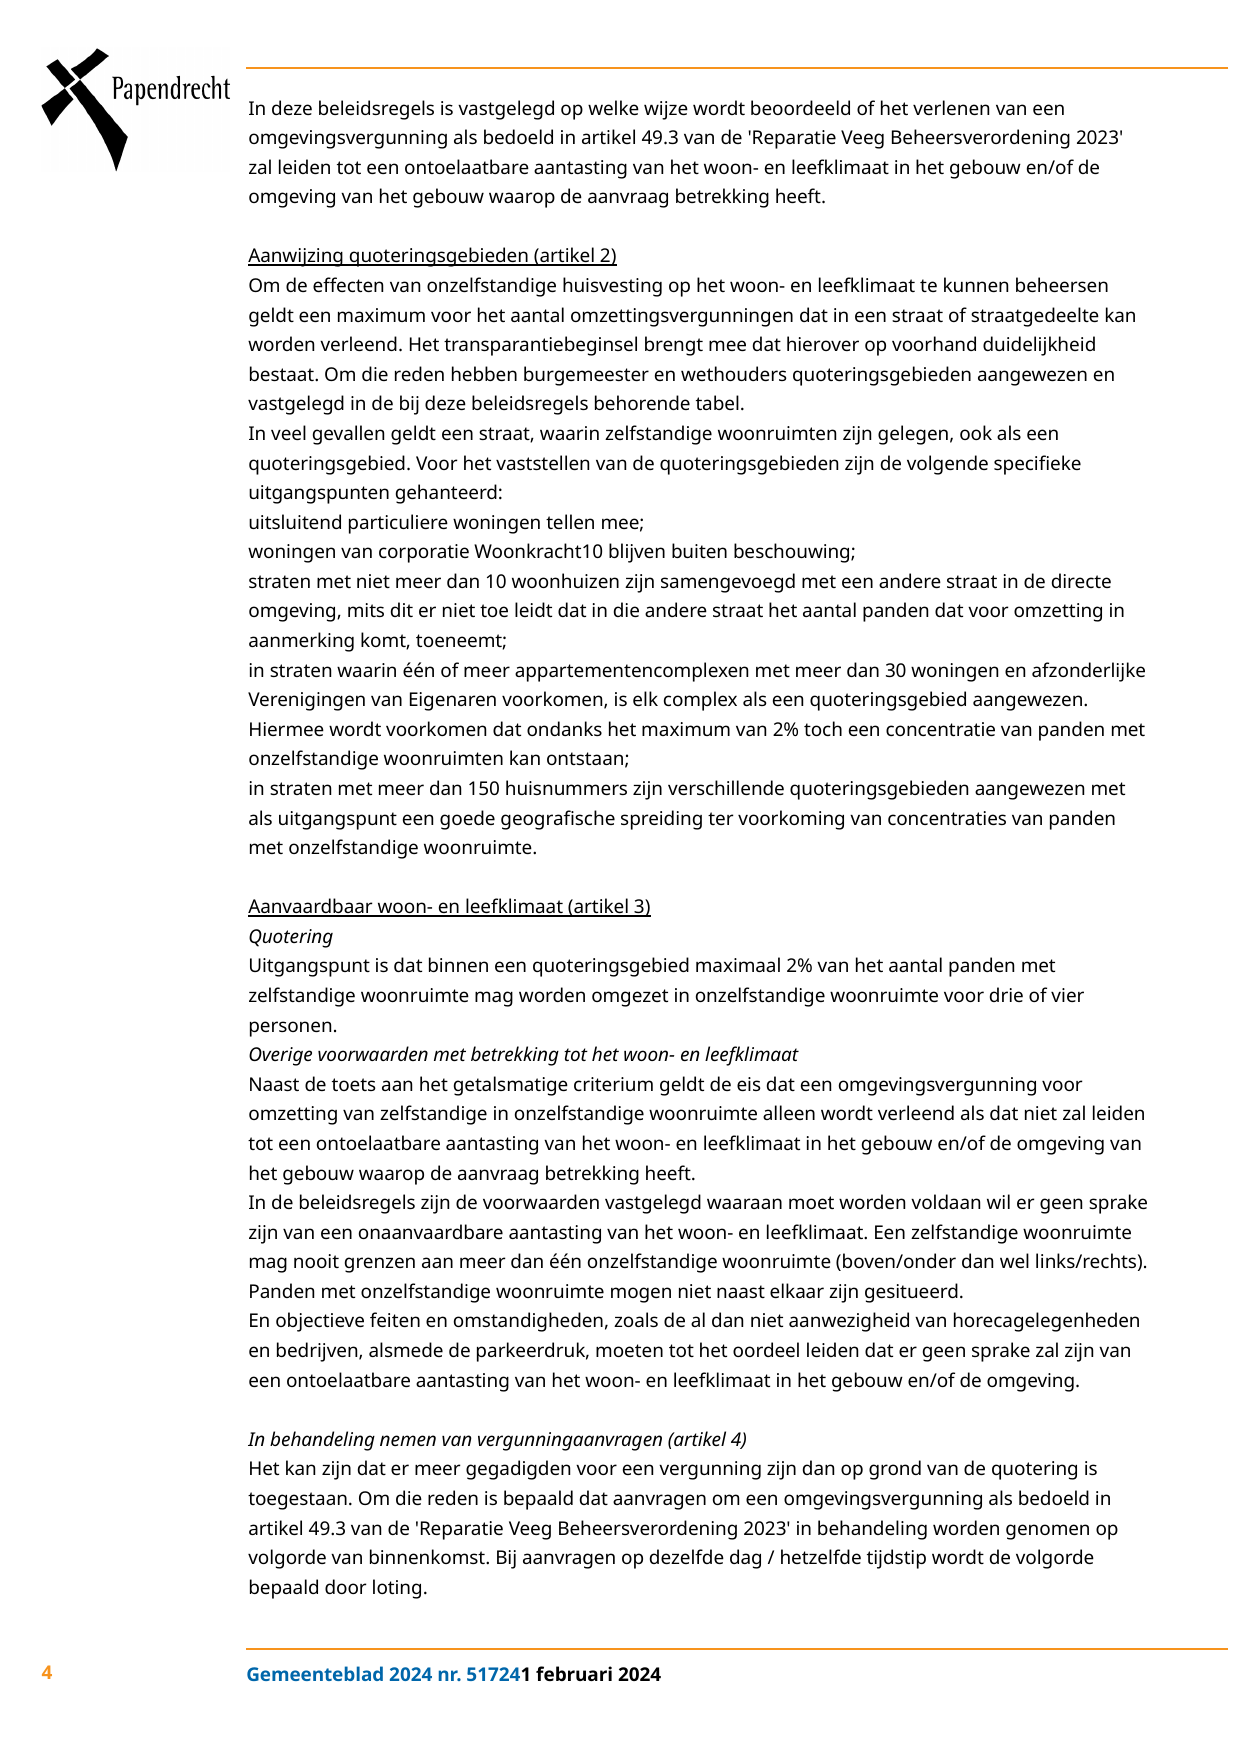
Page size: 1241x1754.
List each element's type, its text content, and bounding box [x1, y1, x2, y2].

text straten met niet meer dan 10 woonhuizen zijn samengevoegd met een andere straat in de directe omgeving, mits dit er niet toe leidt dat in die andere straat het aantal panden dat voor omzetting in aanmerking komt, toeneemt; [248, 568, 1152, 653]
text Het kan zijn dat er meer gegadigden voor een vergunning zijn dan op grond van de quotering is toegestaan. Om die reden is bepaald dat aanvragen om een omgevingsvergunning als bedoeld in artikel 49.3 van de 'Reparatie Veeg Beheersverordening 2023' in behandeling worden genomen op volgorde van binnenkomst. Bij aanvragen op dezelfde dag / hetzelfde tijdstip wordt de volgorde bepaald door loting. [248, 1456, 1152, 1600]
text woningen van corporatie Woonkracht10 blijven buiten beschouwing; [248, 538, 1152, 564]
text Uitgangspunt is dat binnen een quoteringsgebied maximaal 2% van het aantal panden met zelfstandige woonruimte mag worden omgezet in onzelfstandige woonruimte voor drie of vier personen. [248, 953, 1152, 1038]
text in straten met meer dan 150 huisnummers zijn verschillende quoteringsgebieden aangewezen met als uitgangspunt een goede geografische spreiding ter voorkoming van concentraties van panden met onzelfstandige woonruimte. [248, 775, 1152, 860]
text uitsluitend particuliere woningen tellen mee; [248, 509, 1152, 535]
text In de beleidsregels zijn de voorwaarden vastgelegd waaraan moet worden voldaan wil er geen sprake zijn van een onaanvaardbare aantasting van het woon- en leefklimaat. Een zelfstandige woonruimte mag nooit grenzen aan meer dan één onzelfstandige woonruimte (boven/onder dan wel links/rechts). Panden met onzelfstandige woonruimte mogen niet naast elkaar zijn gesitueerd. [248, 1189, 1152, 1304]
text In behandeling nemen van vergunningaanvragen (artikel 4) [248, 1426, 1152, 1452]
text In veel gevallen geldt een straat, waarin zelfstandige woonruimten zijn gelegen, ook als een quoteringsgebied. Voor het vaststellen van de quoteringsgebieden zijn de volgende specifieke uitgangspunten gehanteerd: [248, 420, 1152, 505]
text In deze beleidsregels is vastgelegd op welke wijze wordt beoordeeld of het verlenen van een omgevingsvergunning als bedoeld in artikel 49.3 van de 'Reparatie Veeg Beheersverordening 2023' zal leiden tot een ontoelaatbare aantasting van het woon- en leefklimaat in het gebouw en/of de omgeving van het gebouw waarop de aanvraag betrekking heeft. [248, 95, 1152, 209]
text En objectieve feiten en omstandigheden, zoals de al dan niet aanwezigheid van horecagelegenheden en bedrijven, alsmede de parkeerdruk, moeten tot het oordeel leiden dat er geen sprake zal zijn van een ontoelaatbare aantasting van het woon- en leefklimaat in het gebouw en/of de omgeving. [248, 1308, 1152, 1393]
text Aanwijzing quoteringsgebieden (artikel 2) [248, 243, 1152, 268]
text in straten waarin één of meer appartementencomplexen met meer dan 30 woningen en afzonderlijke Verenigingen van Eigenaren voorkomen, is elk complex als een quoteringsgebied aangewezen. Hiermee wordt voorkomen dat ondanks het maximum van 2% toch een concentratie van panden met onzelfstandige woonruimten kan ontstaan; [248, 657, 1152, 771]
text Om de effecten van onzelfstandige huisvesting op het woon- en leefklimaat te kunnen beheersen geldt een maximum voor het aantal omzettingsvergunningen dat in een straat of straatgedeelte kan worden verleend. Het transparantiebeginsel brengt mee dat hierover op voorhand duidelijkheid bestaat. Om die reden hebben burgemeester en wethouders quoteringsgebieden aangewezen en vastgelegd in de bij deze beleidsregels behorende tabel. [248, 272, 1152, 416]
text Naast de toets aan het getalsmatige criterium geldt de eis dat een omgevingsvergunning voor omzetting van zelfstandige in onzelfstandige woonruimte alleen wordt verleend als dat niet zal leiden tot een ontoelaatbare aantasting van het woon- en leefklimaat in het gebouw en/of de omgeving van het gebouw waarop de aanvraag betrekking heeft. [248, 1071, 1152, 1186]
text Aanvaardbaar woon- en leefklimaat (artikel 3) [248, 893, 1152, 919]
text Quotering [248, 923, 1152, 949]
text Overige voorwaarden met betrekking tot het woon- en leefklimaat [248, 1041, 1152, 1067]
picture [41, 47, 231, 172]
